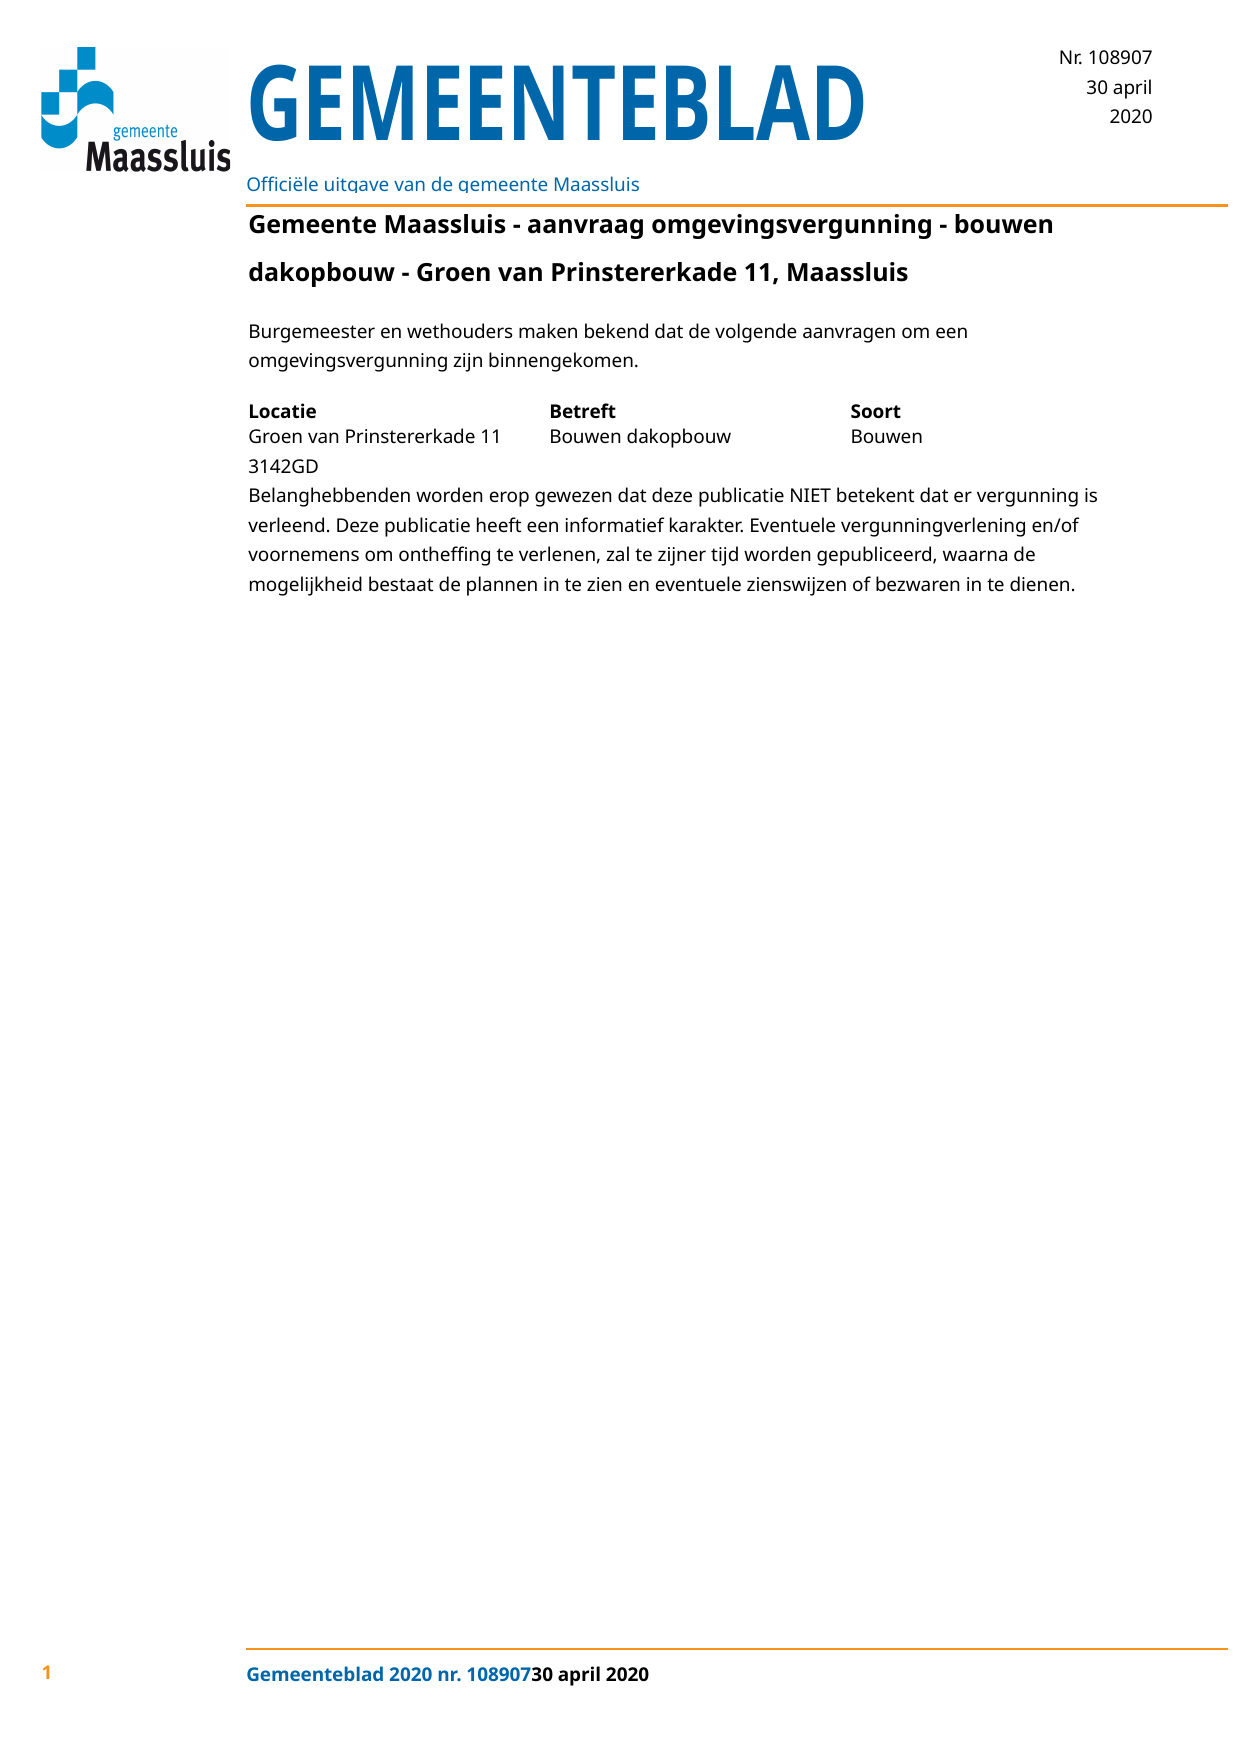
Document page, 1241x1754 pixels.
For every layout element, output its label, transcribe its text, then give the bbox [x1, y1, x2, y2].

table_cell Bouwen dakopbouw [549, 424, 850, 479]
table_header Soort [850, 398, 1152, 424]
text Gemeente Maassluis - aanvraag omgevingsvergunning - bouwen dakopbouw - Groen van Prinstererkade 11, Maassluis [248, 207, 1152, 288]
text Belanghebbenden worden erop gewezen dat deze publicatie NIET betekent dat er vergunning is verleend. Deze publicatie heeft een informatief karakter. Eventuele vergunningverlening en/of voornemens om ontheffing te verlenen, zal te zijner tijd worden gepubliceerd, waarna de mogelijkheid bestaat de plannen in te zien en eventuele zienswijzen of bezwaren in te dienen. [248, 482, 1152, 597]
text Burgemeester en wethouders maken bekend dat de volgende aanvragen om een omgevingsvergunning zijn binnengekomen. [248, 318, 1152, 373]
table_cell Groen van Prinstererkade 11 3142GD [248, 424, 549, 479]
picture [41, 47, 77, 92]
picture [41, 47, 231, 172]
table_header Locatie [248, 398, 549, 424]
table_cell Bouwen [850, 424, 1152, 479]
table_header Betreft [549, 398, 850, 424]
